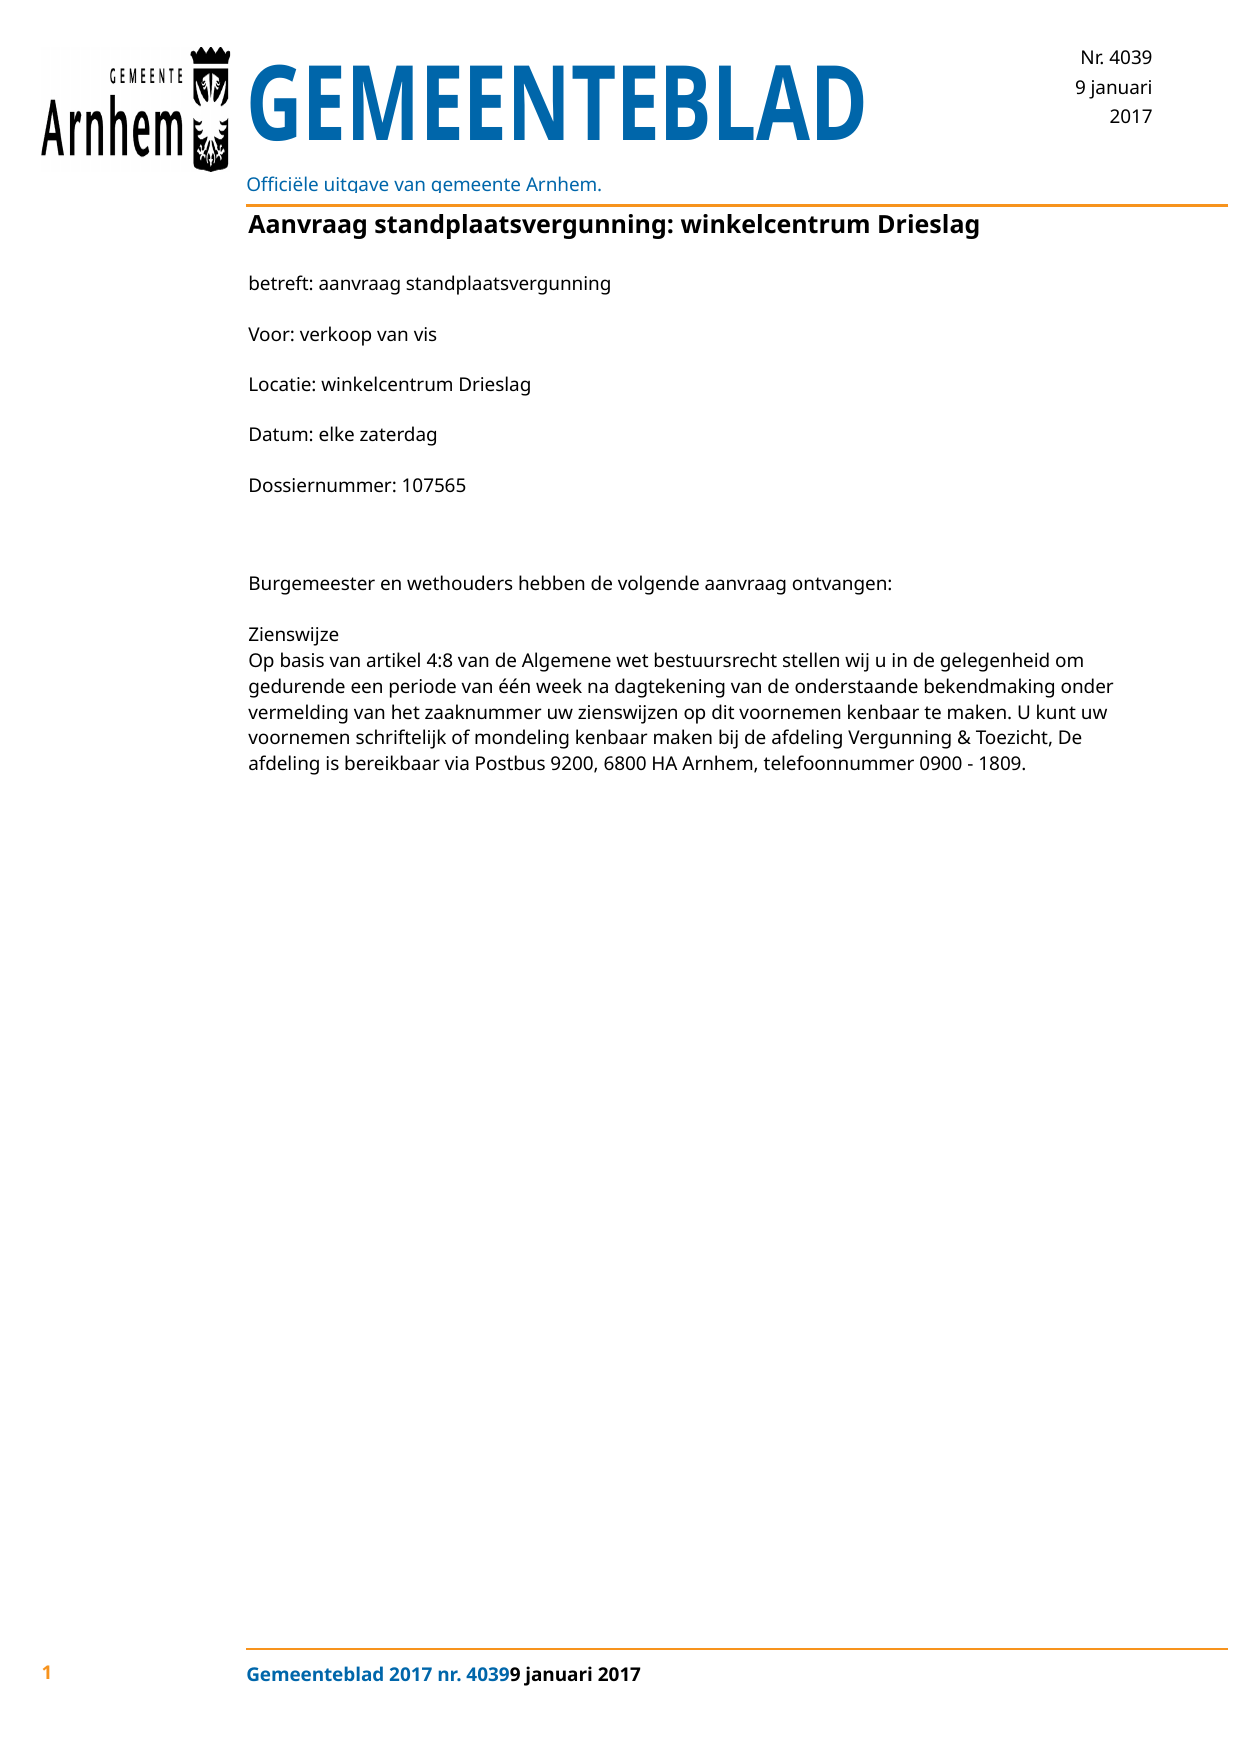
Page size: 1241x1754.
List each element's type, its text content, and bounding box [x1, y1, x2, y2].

picture [41, 47, 231, 172]
text Voor: verkoop van vis [248, 321, 1152, 346]
text Zienswijze [248, 622, 1152, 647]
text Op basis van artikel 4:8 van de Algemene wet bestuursrecht stellen wij u in de gelegenheid om gedurende een periode van één week na dagtekening van de onderstaande bekendmaking onder vermelding van het zaaknummer uw zienswijzen op dit voornemen kenbaar te maken. U kunt uw voornemen schriftelijk of mondeling kenbaar maken bij de afdeling Vergunning & Toezicht, De afdeling is bereikbaar via Postbus 9200, 6800 HA Arnhem, telefoonnummer 0900 - 1809. [248, 647, 1152, 776]
text Aanvraag standplaatsvergunning: winkelcentrum Drieslag [248, 207, 1152, 241]
text Locatie: winkelcentrum Drieslag [248, 371, 1152, 397]
text Dossiernummer: 107565 [248, 472, 1152, 498]
text betreft: aanvraag standplaatsvergunning [248, 270, 1152, 296]
text Burgemeester en wethouders hebben de volgende aanvraag ontvangen: [248, 570, 1152, 596]
text Datum: elke zaterdag [248, 422, 1152, 447]
